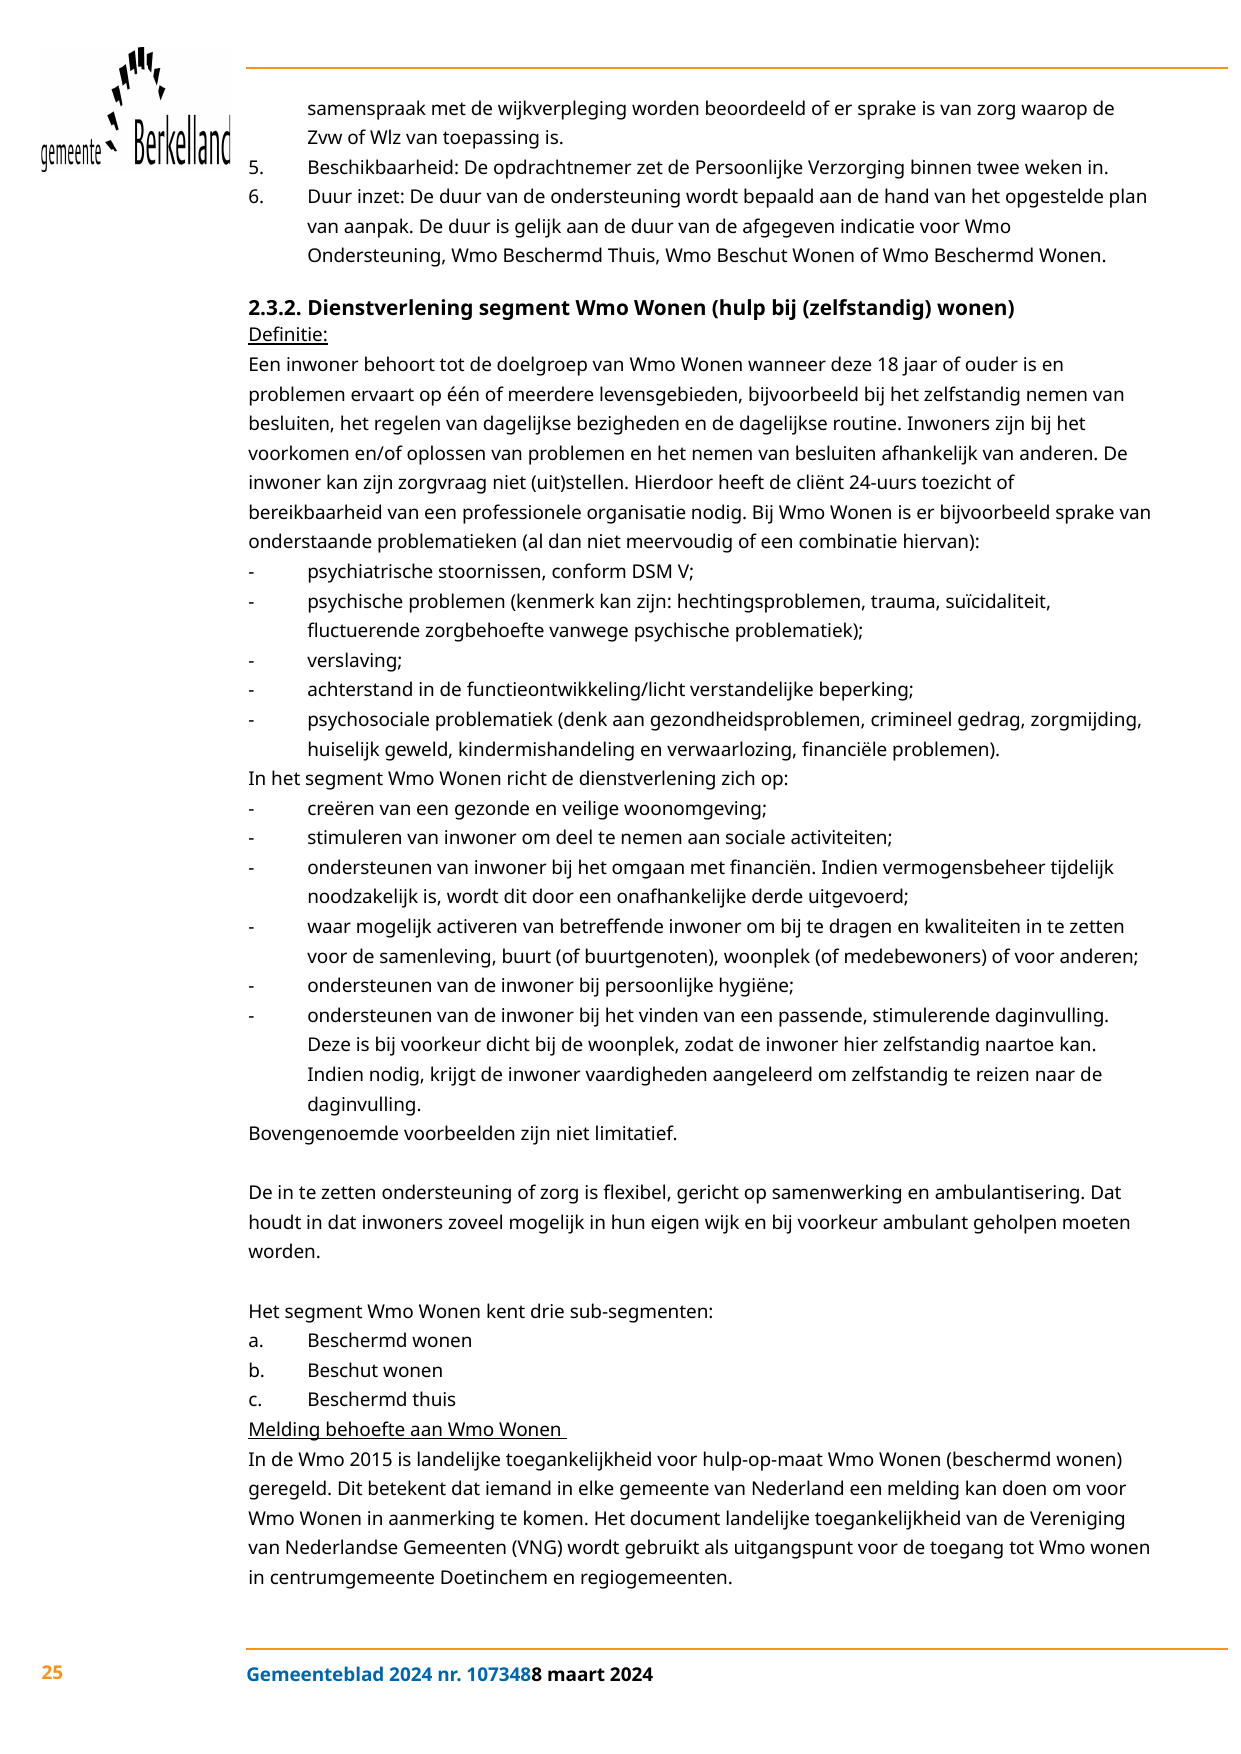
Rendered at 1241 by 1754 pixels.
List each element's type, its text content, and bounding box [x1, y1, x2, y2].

list psychiatrische stoornissen, conform DSM V; [248, 558, 1152, 584]
list Duur inzet: De duur van de ondersteuning wordt bepaald aan de hand van het opgestelde plan van aanpak. De duur is gelijk aan de duur van de afgegeven indicatie voor Wmo Ondersteuning, Wmo Beschermd Thuis, Wmo Beschut Wonen of Wmo Beschermd Wonen. [248, 183, 1152, 268]
text Melding behoefte aan Wmo Wonen [248, 1416, 1152, 1442]
list ondersteunen van de inwoner bij persoonlijke hygiëne; [248, 972, 1152, 998]
list waar mogelijk activeren van betreffende inwoner om bij te dragen en kwaliteiten in te zetten voor de samenleving, buurt (of buurtgenoten), woonplek (of medebewoners) of voor anderen; [248, 913, 1152, 968]
text 2.3.2. Dienstverlening segment Wmo Wonen (hulp bij (zelfstandig) wonen) [248, 293, 1152, 322]
text In de Wmo 2015 is landelijke toegankelijkheid voor hulp-op-maat Wmo Wonen (beschermd wonen) geregeld. Dit betekent dat iemand in elke gemeente van Nederland een melding kan doen om voor Wmo Wonen in aanmerking te komen. Het document landelijke toegankelijkheid van de Vereniging van Nederlandse Gemeenten (VNG) wordt gebruikt als uitgangspunt voor de toegang tot Wmo wonen in centrumgemeente Doetinchem en regiogemeenten. [248, 1446, 1152, 1590]
list samenspraak met de wijkverpleging worden beoordeeld of er sprake is van zorg waarop de Zvw of Wlz van toepassing is. [248, 95, 1152, 150]
list Beschut wonen [248, 1357, 1152, 1383]
list verslaving; [248, 647, 1152, 673]
picture [41, 47, 231, 172]
text Het segment Wmo Wonen kent drie sub-segmenten: [248, 1298, 1152, 1323]
text Definitie: [248, 322, 1152, 347]
list ondersteunen van de inwoner bij het vinden van een passende, stimulerende daginvulling. Deze is bij voorkeur dicht bij de woonplek, zodat de inwoner hier zelfstandig naartoe kan. Indien nodig, krijgt de inwoner vaardigheden aangeleerd om zelfstandig te reizen naar de daginvulling. [248, 1002, 1152, 1116]
list stimuleren van inwoner om deel te nemen aan sociale activiteiten; [248, 824, 1152, 850]
list ondersteunen van inwoner bij het omgaan met financiën. Indien vermogensbeheer tijdelijk noodzakelijk is, wordt dit door een onafhankelijke derde uitgevoerd; [248, 854, 1152, 909]
text De in te zetten ondersteuning of zorg is flexibel, gericht op samenwerking en ambulantisering. Dat houdt in dat inwoners zoveel mogelijk in hun eigen wijk en bij voorkeur ambulant geholpen moeten worden. [248, 1179, 1152, 1264]
list psychische problemen (kenmerk kan zijn: hechtingsproblemen, trauma, suïcidaliteit, fluctuerende zorgbehoefte vanwege psychische problematiek); [248, 588, 1152, 643]
list Beschermd wonen [248, 1327, 1152, 1353]
text Een inwoner behoort tot de doelgroep van Wmo Wonen wanneer deze 18 jaar of ouder is en problemen ervaart op één of meerdere levensgebieden, bijvoorbeeld bij het zelfstandig nemen van besluiten, het regelen van dagelijkse bezigheden en de dagelijkse routine. Inwoners zijn bij het voorkomen en/of oplossen van problemen en het nemen van besluiten afhankelijk van anderen. De inwoner kan zijn zorgvraag niet (uit)stellen. Hierdoor heeft de cliënt 24-uurs toezicht of bereikbaarheid van een professionele organisatie nodig. Bij Wmo Wonen is er bijvoorbeeld sprake van onderstaande problematieken (al dan niet meervoudig of een combinatie hiervan): [248, 351, 1152, 554]
list Beschikbaarheid: De opdrachtnemer zet de Persoonlijke Verzorging binnen twee weken in. [248, 154, 1152, 180]
text In het segment Wmo Wonen richt de dienstverlening zich op: [248, 765, 1152, 791]
list creëren van een gezonde en veilige woonomgeving; [248, 795, 1152, 821]
list Beschermd thuis [248, 1387, 1152, 1412]
list psychosociale problematiek (denk aan gezondheidsproblemen, crimineel gedrag, zorgmijding, huiselijk geweld, kindermishandeling en verwaarlozing, financiële problemen). [248, 706, 1152, 761]
list achterstand in de functieontwikkeling/licht verstandelijke beperking; [248, 677, 1152, 702]
text Bovengenoemde voorbeelden zijn niet limitatief. [248, 1120, 1152, 1146]
